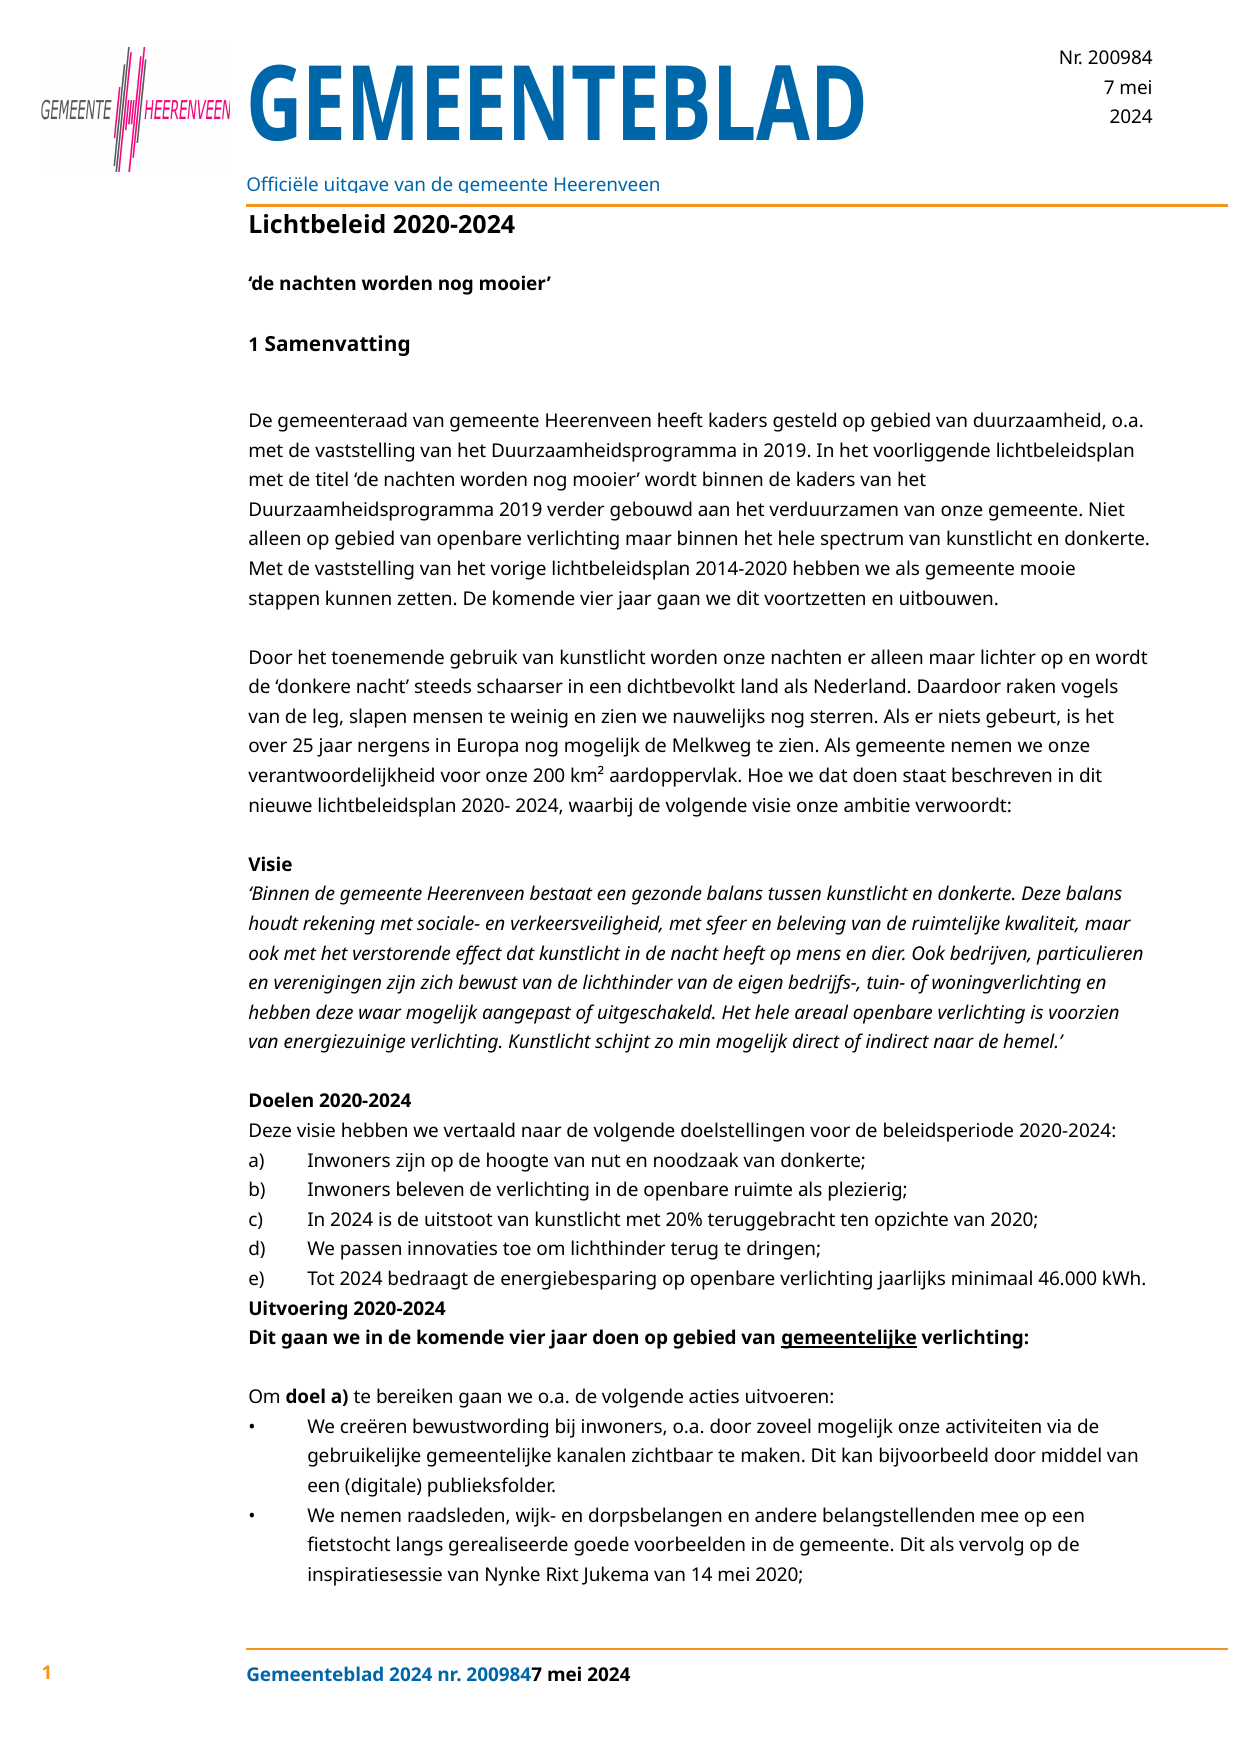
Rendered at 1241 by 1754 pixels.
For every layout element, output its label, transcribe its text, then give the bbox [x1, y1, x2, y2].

picture [41, 47, 231, 172]
text De gemeenteraad van gemeente Heerenveen heeft kaders gesteld op gebied van duurzaamheid, o.a. met de vaststelling van het Duurzaamheidsprogramma in 2019. In het voorliggende lichtbeleidsplan met de titel ‘de nachten worden nog mooier’ wordt binnen de kaders van het Duurzaamheidsprogramma 2019 verder gebouwd aan het verduurzamen van onze gemeente. Niet alleen op gebied van openbare verlichting maar binnen het hele spectrum van kunstlicht en donkerte. Met de vaststelling van het vorige lichtbeleidsplan 2014-2020 hebben we als gemeente mooie stappen kunnen zetten. De komende vier jaar gaan we dit voortzetten en uitbouwen. [248, 407, 1152, 610]
text ‘de nachten worden nog mooier’ [248, 270, 1152, 296]
text Door het toenemende gebruik van kunstlicht worden onze nachten er alleen maar lichter op en wordt de ‘donkere nacht’ steeds schaarser in een dichtbevolkt land als Nederland. Daardoor raken vogels van de leg, slapen mensen te weinig en zien we nauwelijks nog sterren. Als er niets gebeurt, is het over 25 jaar nergens in Europa nog mogelijk de Melkweg te zien. Als gemeente nemen we onze verantwoordelijkheid voor onze 200 km² aardoppervlak. Hoe we dat doen staat beschreven in dit nieuwe lichtbeleidsplan 2020- 2024, waarbij de volgende visie onze ambitie verwoordt: [248, 644, 1152, 817]
text Uitvoering 2020-2024 [248, 1295, 1152, 1320]
list We creëren bewustwording bij inwoners, o.a. door zoveel mogelijk onze activiteiten via de gebruikelijke gemeentelijke kanalen zichtbaar te maken. Dit kan bijvoorbeeld door middel van een (digitale) publieksfolder. [248, 1413, 1152, 1498]
list Inwoners zijn op de hoogte van nut en noodzaak van donkerte; [248, 1147, 1152, 1172]
text Doelen 2020-2024 [248, 1088, 1152, 1113]
text 1 Samenvatting [248, 329, 1152, 358]
text Visie [248, 851, 1152, 877]
list Inwoners beleven de verlichting in de openbare ruimte als plezierig; [248, 1176, 1152, 1202]
text Lichtbeleid 2020-2024 [248, 207, 1152, 241]
text Dit gaan we in de komende vier jaar doen op gebied van gemeentelijke verlichting: [248, 1324, 1152, 1350]
list We passen innovaties toe om lichthinder terug te dringen; [248, 1236, 1152, 1261]
text ‘Binnen de gemeente Heerenveen bestaat een gezonde balans tussen kunstlicht en donkerte. Deze balans houdt rekening met sociale- en verkeersveiligheid, met sfeer en beleving van de ruimtelijke kwaliteit, maar ook met het verstorende effect dat kunstlicht in de nacht heeft op mens en dier. Ook bedrijven, particulieren en verenigingen zijn zich bewust van de lichthinder van de eigen bedrijfs-, tuin- of woningverlichting en hebben deze waar mogelijk aangepast of uitgeschakeld. Het hele areaal openbare verlichting is voorzien van energiezuinige verlichting. Kunstlicht schijnt zo min mogelijk direct of indirect naar de hemel.’ [248, 881, 1152, 1054]
text Om doel a) te bereiken gaan we o.a. de volgende acties uitvoeren: [248, 1383, 1152, 1409]
list We nemen raadsleden, wijk- en dorpsbelangen en andere belangstellenden mee op een fietstocht langs gerealiseerde goede voorbeelden in de gemeente. Dit als vervolg op de inspiratiesessie van Nynke Rixt Jukema van 14 mei 2020; [248, 1502, 1152, 1587]
text Deze visie hebben we vertaald naar de volgende doelstellingen voor de beleidsperiode 2020-2024: [248, 1117, 1152, 1143]
list In 2024 is de uitstoot van kunstlicht met 20% teruggebracht ten opzichte van 2020; [248, 1206, 1152, 1232]
list Tot 2024 bedraagt de energiebesparing op openbare verlichting jaarlijks minimaal 46.000 kWh. [248, 1265, 1152, 1291]
